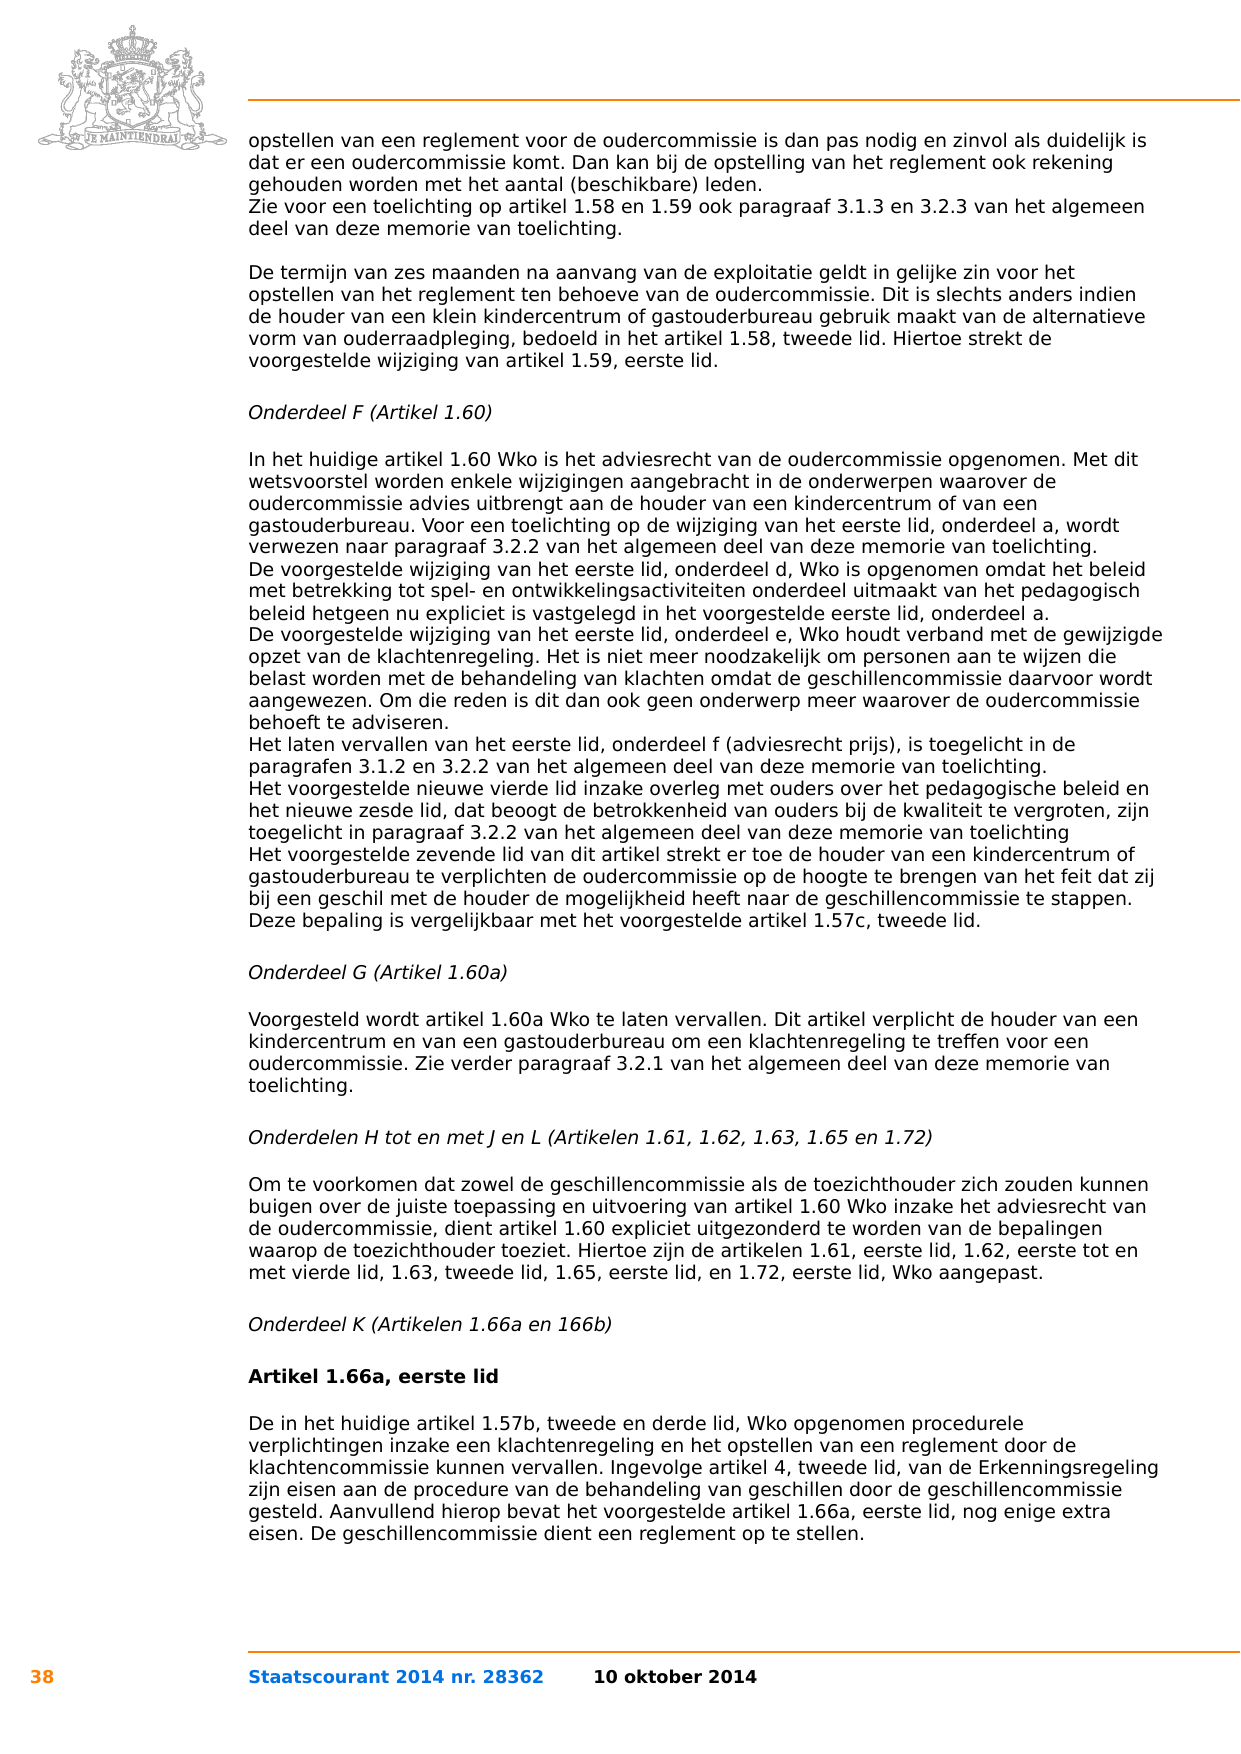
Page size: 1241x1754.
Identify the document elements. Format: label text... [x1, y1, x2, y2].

subtitle Onderdeel K (Artikelen 1.66a en 166b) [248, 1314, 1163, 1336]
text Om te voorkomen dat zowel de geschillencommissie als de toezichthouder zich zouden kunnen buigen over de juiste toepassing en uitvoering van artikel 1.60 Wko inzake het adviesrecht van de oudercommissie, dient artikel 1.60 expliciet uitgezonderd te worden van de bepalingen waarop de toezichthouder toeziet. Hiertoe zijn de artikelen 1.61, eerste lid, 1.62, eerste tot en met vierde lid, 1.63, tweede lid, 1.65, eerste lid, en 1.72, eerste lid, Wko aangepast. [248, 1174, 1163, 1284]
text opstellen van een reglement voor de oudercommissie is dan pas nodig en zinvol als duidelijk is dat er een oudercommissie komt. Dan kan bij de opstelling van het reglement ook rekening gehouden worden met het aantal (beschikbare) leden. [248, 130, 1163, 196]
subtitle Artikel 1.66a, eerste lid [248, 1366, 1163, 1388]
text De termijn van zes maanden na aanvang van de exploitatie geldt in gelijke zin voor het opstellen van het reglement ten behoeve van de oudercommissie. Dit is slechts anders indien de houder van een klein kindercentrum of gastouderbureau gebruik maakt van de alternatieve vorm van ouderraadpleging, bedoeld in het artikel 1.58, tweede lid. Hiertoe strekt de voorgestelde wijziging van artikel 1.59, eerste lid. [248, 262, 1163, 372]
text Het laten vervallen van het eerste lid, onderdeel f (adviesrecht prijs), is toegelicht in de paragrafen 3.1.2 en 3.2.2 van het algemeen deel van deze memorie van toelichting. [248, 734, 1163, 778]
text Voorgesteld wordt artikel 1.60a Wko te laten vervallen. Dit artikel verplicht de houder van een kindercentrum en van een gastouderbureau om een klachtenregeling te treffen voor een oudercommissie. Zie verder paragraaf 3.2.1 van het algemeen deel van deze memorie van toelichting. [248, 1009, 1163, 1097]
text Zie voor een toelichting op artikel 1.58 en 1.59 ook paragraaf 3.1.3 en 3.2.3 van het algemeen deel van deze memorie van toelichting. [248, 196, 1163, 240]
subtitle Onderdeel F (Artikel 1.60) [248, 402, 1163, 423]
text De voorgestelde wijziging van het eerste lid, onderdeel d, Wko is opgenomen omdat het beleid met betrekking tot spel- en ontwikkelingsactiviteiten onderdeel uitmaakt van het pedagogisch beleid hetgeen nu expliciet is vastgelegd in het voorgestelde eerste lid, onderdeel a. [248, 558, 1163, 624]
text De voorgestelde wijziging van het eerste lid, onderdeel e, Wko houdt verband met de gewijzigde opzet van de klachtenregeling. Het is niet meer noodzakelijk om personen aan te wijzen die belast worden met de behandeling van klachten omdat de geschillencommissie daarvoor wordt aangewezen. Om die reden is dit dan ook geen onderwerp meer waarover de oudercommissie behoeft te adviseren. [248, 624, 1163, 734]
picture [38, 25, 227, 150]
text Het voorgestelde zevende lid van dit artikel strekt er toe de houder van een kindercentrum of gastouderbureau te verplichten de oudercommissie op de hoogte te brengen van het feit dat zij bij een geschil met de houder de mogelijkheid heeft naar de geschillencommissie te stappen. Deze bepaling is vergelijkbaar met het voorgestelde artikel 1.57c, tweede lid. [248, 844, 1163, 932]
subtitle Onderdeel G (Artikel 1.60a) [248, 962, 1163, 984]
text Het voorgestelde nieuwe vierde lid inzake overleg met ouders over het pedagogische beleid en het nieuwe zesde lid, dat beoogt de betrokkenheid van ouders bij de kwaliteit te vergroten, zijn toegelicht in paragraaf 3.2.2 van het algemeen deel van deze memorie van toelichting [248, 778, 1163, 844]
text De in het huidige artikel 1.57b, tweede en derde lid, Wko opgenomen procedurele verplichtingen inzake een klachtenregeling en het opstellen van een reglement door de klachtencommissie kunnen vervallen. Ingevolge artikel 4, tweede lid, van de Erkenningsregeling zijn eisen aan de procedure van de behandeling van geschillen door de geschillencommissie gesteld. Aanvullend hierop bevat het voorgestelde artikel 1.66a, eerste lid, nog enige extra eisen. De geschillencommissie dient een reglement op te stellen. [248, 1413, 1163, 1545]
text In het huidige artikel 1.60 Wko is het adviesrecht van de oudercommissie opgenomen. Met dit wetsvoorstel worden enkele wijzigingen aangebracht in de onderwerpen waarover de oudercommissie advies uitbrengt aan de houder van een kindercentrum of van een gastouderbureau. Voor een toelichting op de wijziging van het eerste lid, onderdeel a, wordt verwezen naar paragraaf 3.2.2 van het algemeen deel van deze memorie van toelichting. [248, 448, 1163, 558]
subtitle Onderdelen H tot en met J en L (Artikelen 1.61, 1.62, 1.63, 1.65 en 1.72) [248, 1127, 1163, 1149]
